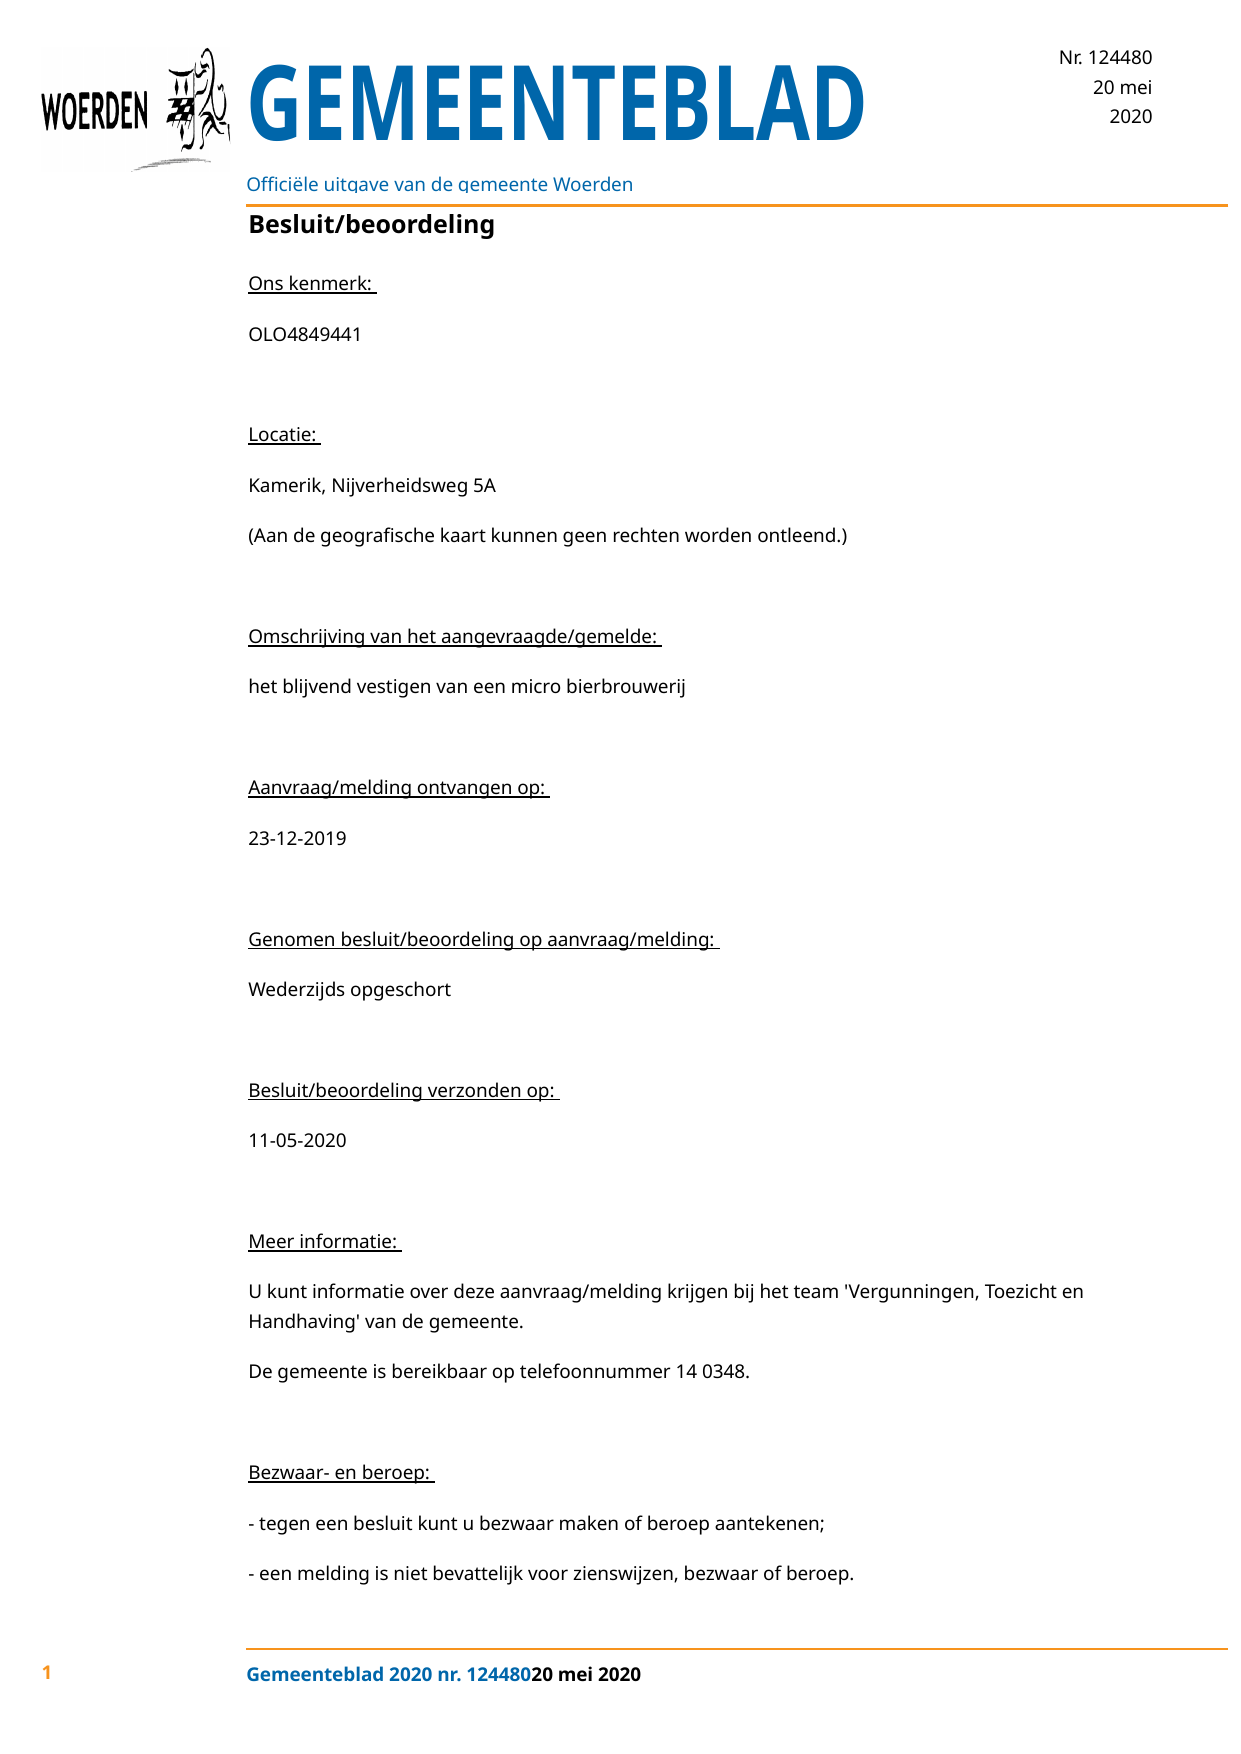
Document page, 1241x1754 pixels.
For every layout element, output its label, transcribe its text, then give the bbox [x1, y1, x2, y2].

text (Aan de geografische kaart kunnen geen rechten worden ontleend.) [248, 522, 1152, 548]
text 23-12-2019 [248, 825, 1152, 851]
text Omschrijving van het aangevraagde/gemelde: [248, 623, 1152, 649]
text 11-05-2020 [248, 1127, 1152, 1153]
text Besluit/beoordeling verzonden op: [248, 1077, 1152, 1103]
text Meer informatie: [248, 1228, 1152, 1254]
text De gemeente is bereikbaar op telefoonnummer 14 0348. [248, 1359, 1152, 1384]
text Wederzijds opgeschort [248, 976, 1152, 1002]
text Aanvraag/melding ontvangen op: [248, 774, 1152, 800]
text het blijvend vestigen van een micro bierbrouwerij [248, 674, 1152, 699]
text Besluit/beoordeling [248, 207, 1152, 241]
text OLO4849441 [248, 321, 1152, 346]
text - een melding is niet bevattelijk voor zienswijzen, bezwaar of beroep. [248, 1560, 1152, 1586]
text Genomen besluit/beoordeling op aanvraag/melding: [248, 926, 1152, 951]
text Bezwaar- en beroep: [248, 1459, 1152, 1485]
text - tegen een besluit kunt u bezwaar maken of beroep aantekenen; [248, 1510, 1152, 1536]
picture [41, 47, 231, 172]
text Locatie: [248, 422, 1152, 447]
text U kunt informatie over deze aanvraag/melding krijgen bij het team 'Vergunningen, Toezicht en Handhaving' van de gemeente. [248, 1279, 1152, 1334]
text Kamerik, Nijverheidsweg 5A [248, 472, 1152, 498]
text Ons kenmerk: [248, 270, 1152, 296]
